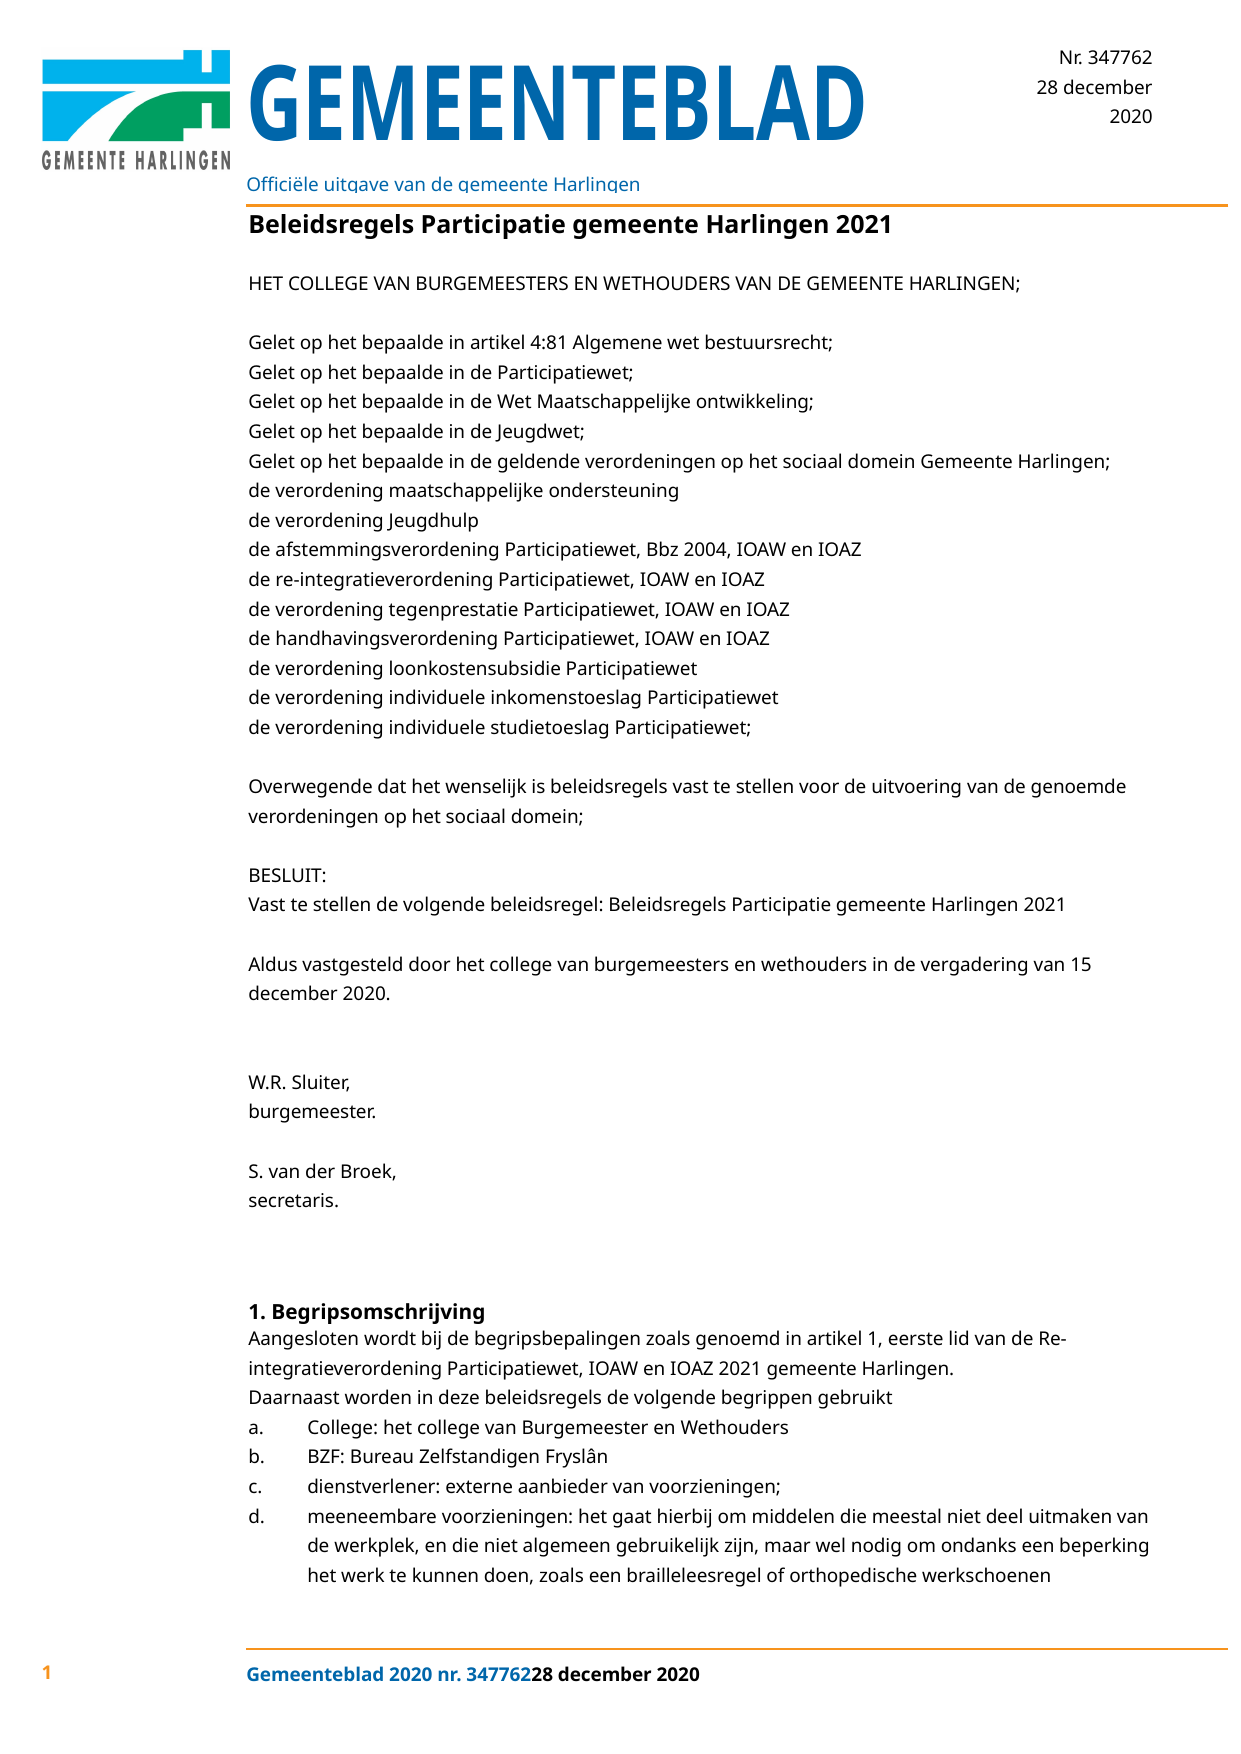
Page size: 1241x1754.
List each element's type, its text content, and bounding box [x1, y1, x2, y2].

list College: het college van Burgemeester en Wethouders [248, 1414, 1152, 1440]
text Beleidsregels Participatie gemeente Harlingen 2021 [248, 207, 1152, 241]
text Gelet op het bepaalde in de Participatiewet; [248, 359, 1152, 385]
list BZF: Bureau Zelfstandigen Fryslân [248, 1444, 1152, 1469]
text Gelet op het bepaalde in artikel 4:81 Algemene wet bestuursrecht; [248, 329, 1152, 355]
text HET COLLEGE VAN BURGEMEESTERS EN WETHOUDERS VAN DE GEMEENTE HARLINGEN; [248, 270, 1152, 296]
text de verordening Jeugdhulp [248, 507, 1152, 533]
text Gelet op het bepaalde in de Wet Maatschappelijke ontwikkeling; [248, 389, 1152, 414]
text burgemeester. [248, 1099, 1152, 1124]
text Gelet op het bepaalde in de Jeugdwet; [248, 418, 1152, 444]
text de re-integratieverordening Participatiewet, IOAW en IOAZ [248, 566, 1152, 592]
text S. van der Broek, [248, 1158, 1152, 1183]
text Aldus vastgesteld door het college van burgemeesters en wethouders in de vergadering van 15 december 2020. [248, 951, 1152, 1006]
list dienstverlener: externe aanbieder van voorzieningen; [248, 1473, 1152, 1499]
text Overwegende dat het wenselijk is beleidsregels vast te stellen voor de uitvoering van de genoemde verordeningen op het sociaal domein; [248, 773, 1152, 828]
text de verordening maatschappelijke ondersteuning [248, 477, 1152, 503]
text Vast te stellen de volgende beleidsregel: Beleidsregels Participatie gemeente Harlingen 2021 [248, 892, 1152, 917]
text Aangesloten wordt bij de begripsbepalingen zoals genoemd in artikel 1, eerste lid van de Re-integratieverordening Participatiewet, IOAW en IOAZ 2021 gemeente Harlingen. [248, 1325, 1152, 1381]
text de verordening tegenprestatie Participatiewet, IOAW en IOAZ [248, 596, 1152, 621]
text de afstemmingsverordening Participatiewet, Bbz 2004, IOAW en IOAZ [248, 537, 1152, 562]
text de verordening individuele inkomenstoeslag Participatiewet [248, 684, 1152, 710]
text de verordening loonkostensubsidie Participatiewet [248, 655, 1152, 681]
text W.R. Sluiter, [248, 1069, 1152, 1095]
text de verordening individuele studietoeslag Participatiewet; [248, 714, 1152, 740]
list meeneembare voorzieningen: het gaat hierbij om middelen die meestal niet deel uitmaken van de werkplek, en die niet algemeen gebruikelijk zijn, maar wel nodig om ondanks een beperking het werk te kunnen doen, zoals een brailleleesregel of orthopedische werkschoenen [248, 1503, 1152, 1588]
text BESLUIT: [248, 862, 1152, 888]
text Daarnaast worden in deze beleidsregels de volgende begrippen gebruikt [248, 1384, 1152, 1410]
text secretaris. [248, 1187, 1152, 1213]
text 1. Begripsomschrijving [248, 1297, 1152, 1325]
picture [41, 47, 231, 172]
text Gelet op het bepaalde in de geldende verordeningen op het sociaal domein Gemeente Harlingen; [248, 448, 1152, 473]
text de handhavingsverordening Participatiewet, IOAW en IOAZ [248, 625, 1152, 651]
